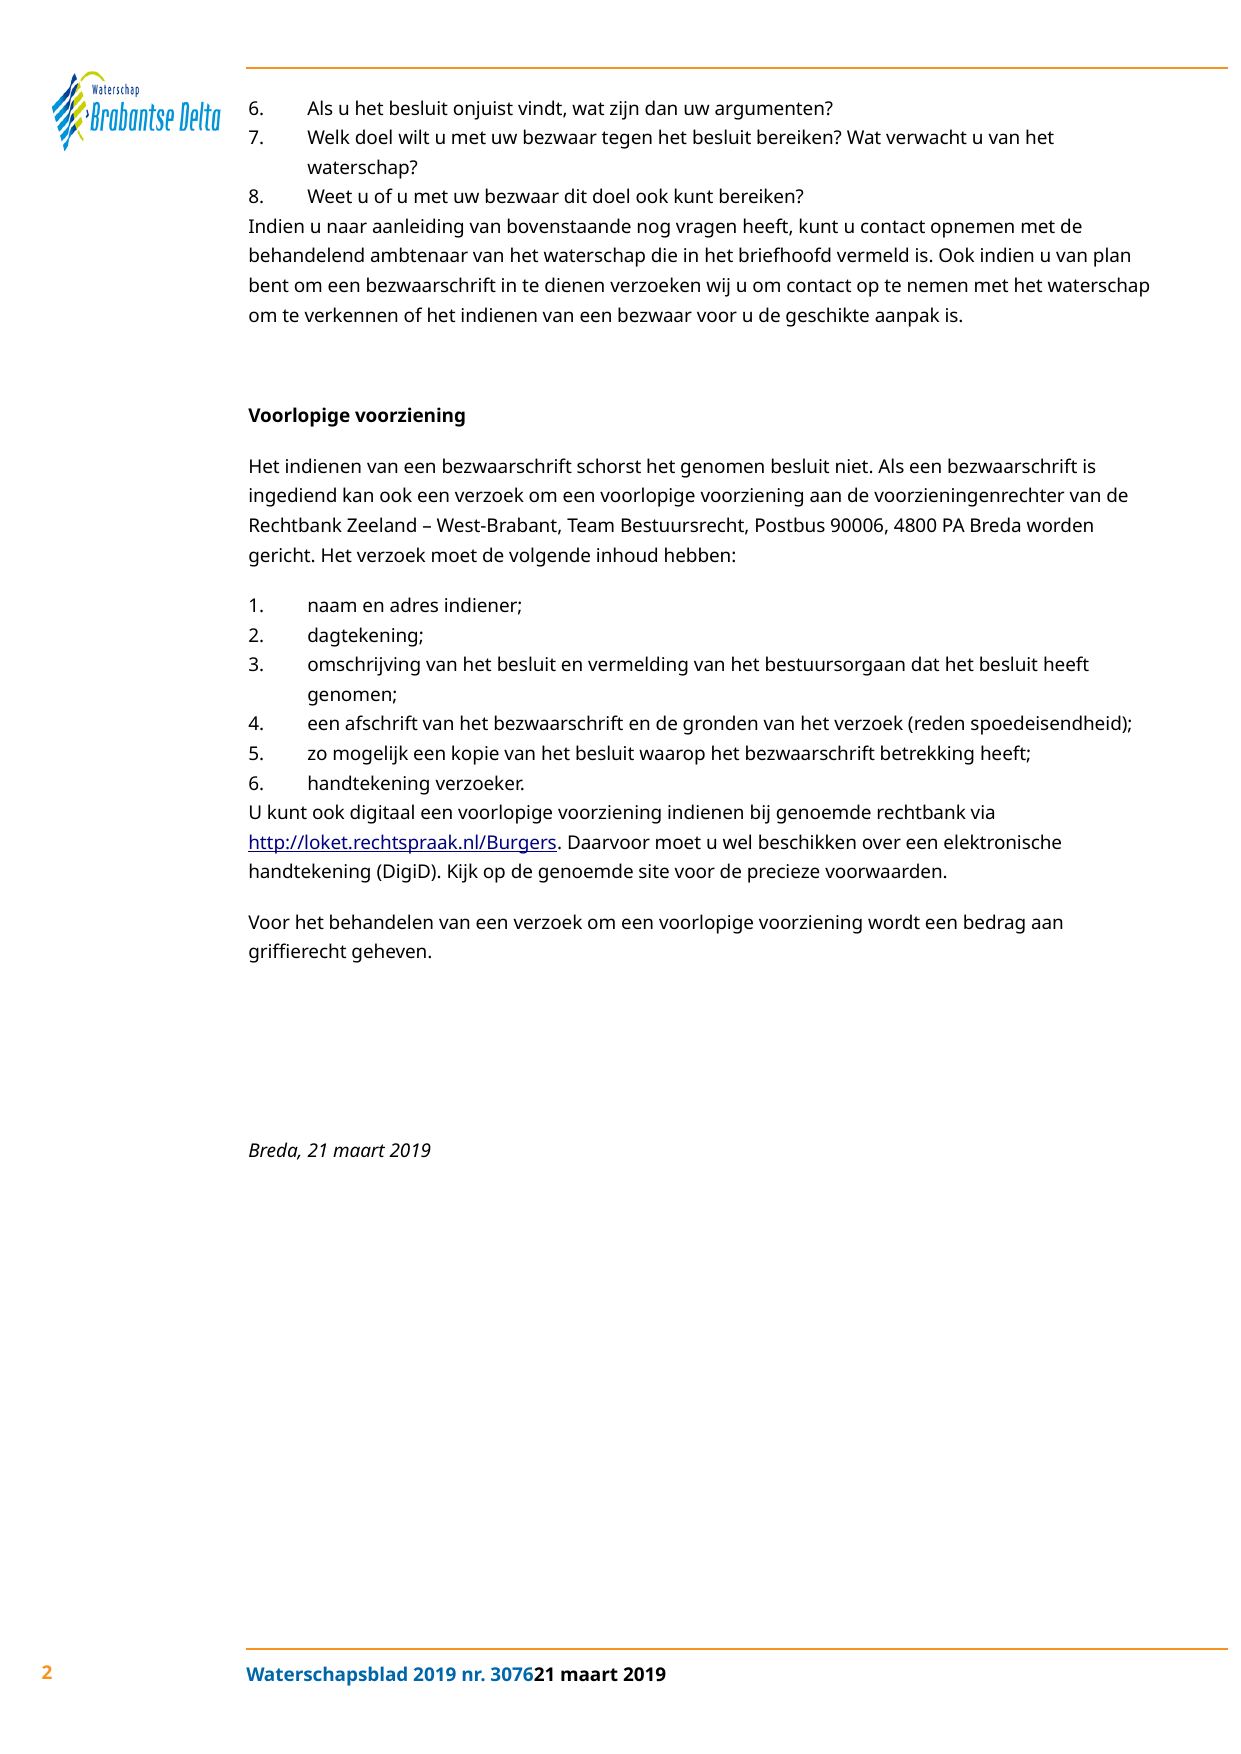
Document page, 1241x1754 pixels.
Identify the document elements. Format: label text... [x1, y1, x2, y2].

list dagtekening; [248, 622, 1152, 648]
text Breda, 21 maart 2019 [248, 1138, 1152, 1163]
text U kunt ook digitaal een voorlopige voorziening indienen bij genoemde rechtbank via http://loket.rechtspraak.nl/Burgers. Daarvoor moet u wel beschikken over een elektronische handtekening (DigiD). Kijk op de genoemde site voor de precieze voorwaarden. [248, 799, 1152, 884]
picture [41, 47, 231, 172]
text Voorlopige voorziening [248, 403, 1152, 428]
text Het indienen van een bezwaarschrift schorst het genomen besluit niet. Als een bezwaarschrift is ingediend kan ook een verzoek om een voorlopige voorziening aan de voorzieningenrechter van de Rechtbank Zeeland – West-Brabant, Team Bestuursrecht, Postbus 90006, 4800 PA Breda worden gericht. Het verzoek moet de volgende inhoud hebben: [248, 453, 1152, 568]
list omschrijving van het besluit en vermelding van het bestuursorgaan dat het besluit heeft genomen; [248, 651, 1152, 707]
list een afschrift van het bezwaarschrift en de gronden van het verzoek (reden spoedeisendheid); [248, 711, 1152, 736]
text Voor het behandelen van een verzoek om een voorlopige voorziening wordt een bedrag aan griffierecht geheven. [248, 909, 1152, 964]
list zo mogelijk een kopie van het besluit waarop het bezwaarschrift betrekking heeft; [248, 740, 1152, 766]
list Welk doel wilt u met uw bezwaar tegen het besluit bereiken? Wat verwacht u van het waterschap? [248, 124, 1152, 180]
list Weet u of u met uw bezwaar dit doel ook kunt bereiken? [248, 183, 1152, 209]
list handtekening verzoeker. [248, 770, 1152, 796]
list Als u het besluit onjuist vindt, wat zijn dan uw argumenten? [248, 95, 1152, 121]
list naam en adres indiener; [248, 592, 1152, 618]
text Indien u naar aanleiding van bovenstaande nog vragen heeft, kunt u contact opnemen met de behandelend ambtenaar van het waterschap die in het briefhoofd vermeld is. Ook indien u van plan bent om een bezwaarschrift in te dienen verzoeken wij u om contact op te nemen met het waterschap om te verkennen of het indienen van een bezwaar voor u de geschikte aanpak is. [248, 213, 1152, 328]
